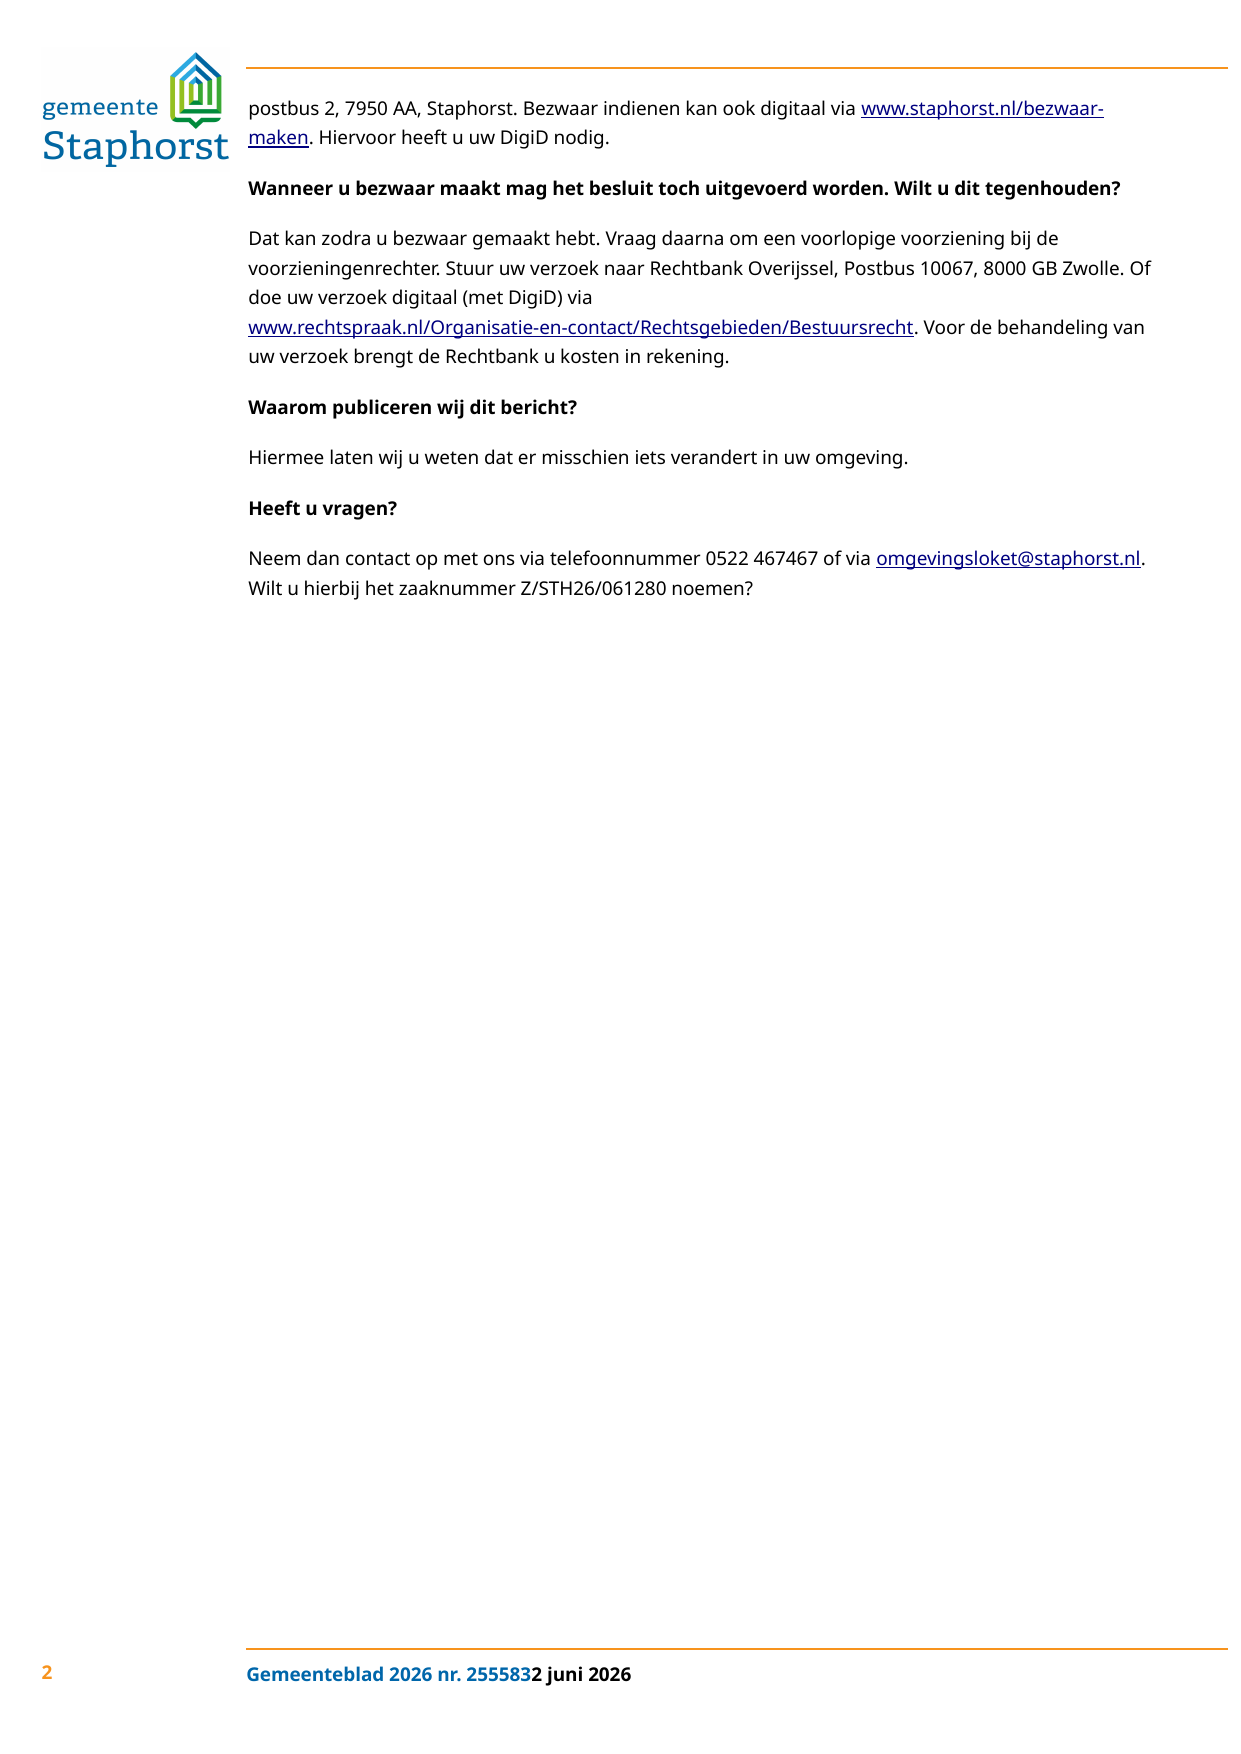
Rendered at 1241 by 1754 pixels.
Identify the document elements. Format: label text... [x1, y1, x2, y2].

text Dat kan zodra u bezwaar gemaakt hebt. Vraag daarna om een voorlopige voorziening bij de voorzieningenrechter. Stuur uw verzoek naar Rechtbank Overijssel, Postbus 10067, 8000 GB Zwolle. Of doe uw verzoek digitaal (met DigiD) via www.rechtspraak.nl/Organisatie-en-contact/Rechtsgebieden/Bestuursrecht. Voor de behandeling van uw verzoek brengt de Rechtbank u kosten in rekening. [248, 225, 1152, 369]
text Neem dan contact op met ons via telefoonnummer 0522 467467 of via omgevingsloket@staphorst.nl. Wilt u hierbij het zaaknummer Z/STH26/061280 noemen? [248, 545, 1152, 601]
text Wanneer u bezwaar maakt mag het besluit toch uitgevoerd worden. Wilt u dit tegenhouden? [248, 175, 1152, 201]
picture [41, 47, 231, 172]
text Hiermee laten wij u weten dat er misschien iets verandert in uw omgeving. [248, 444, 1152, 470]
text postbus 2, 7950 AA, Staphorst. Bezwaar indienen kan ook digitaal via www.staphorst.nl/bezwaar-maken. Hiervoor heeft u uw DigiD nodig. [248, 95, 1152, 150]
text Waarom publiceren wij dit bericht? [248, 394, 1152, 420]
text Heeft u vragen? [248, 495, 1152, 521]
